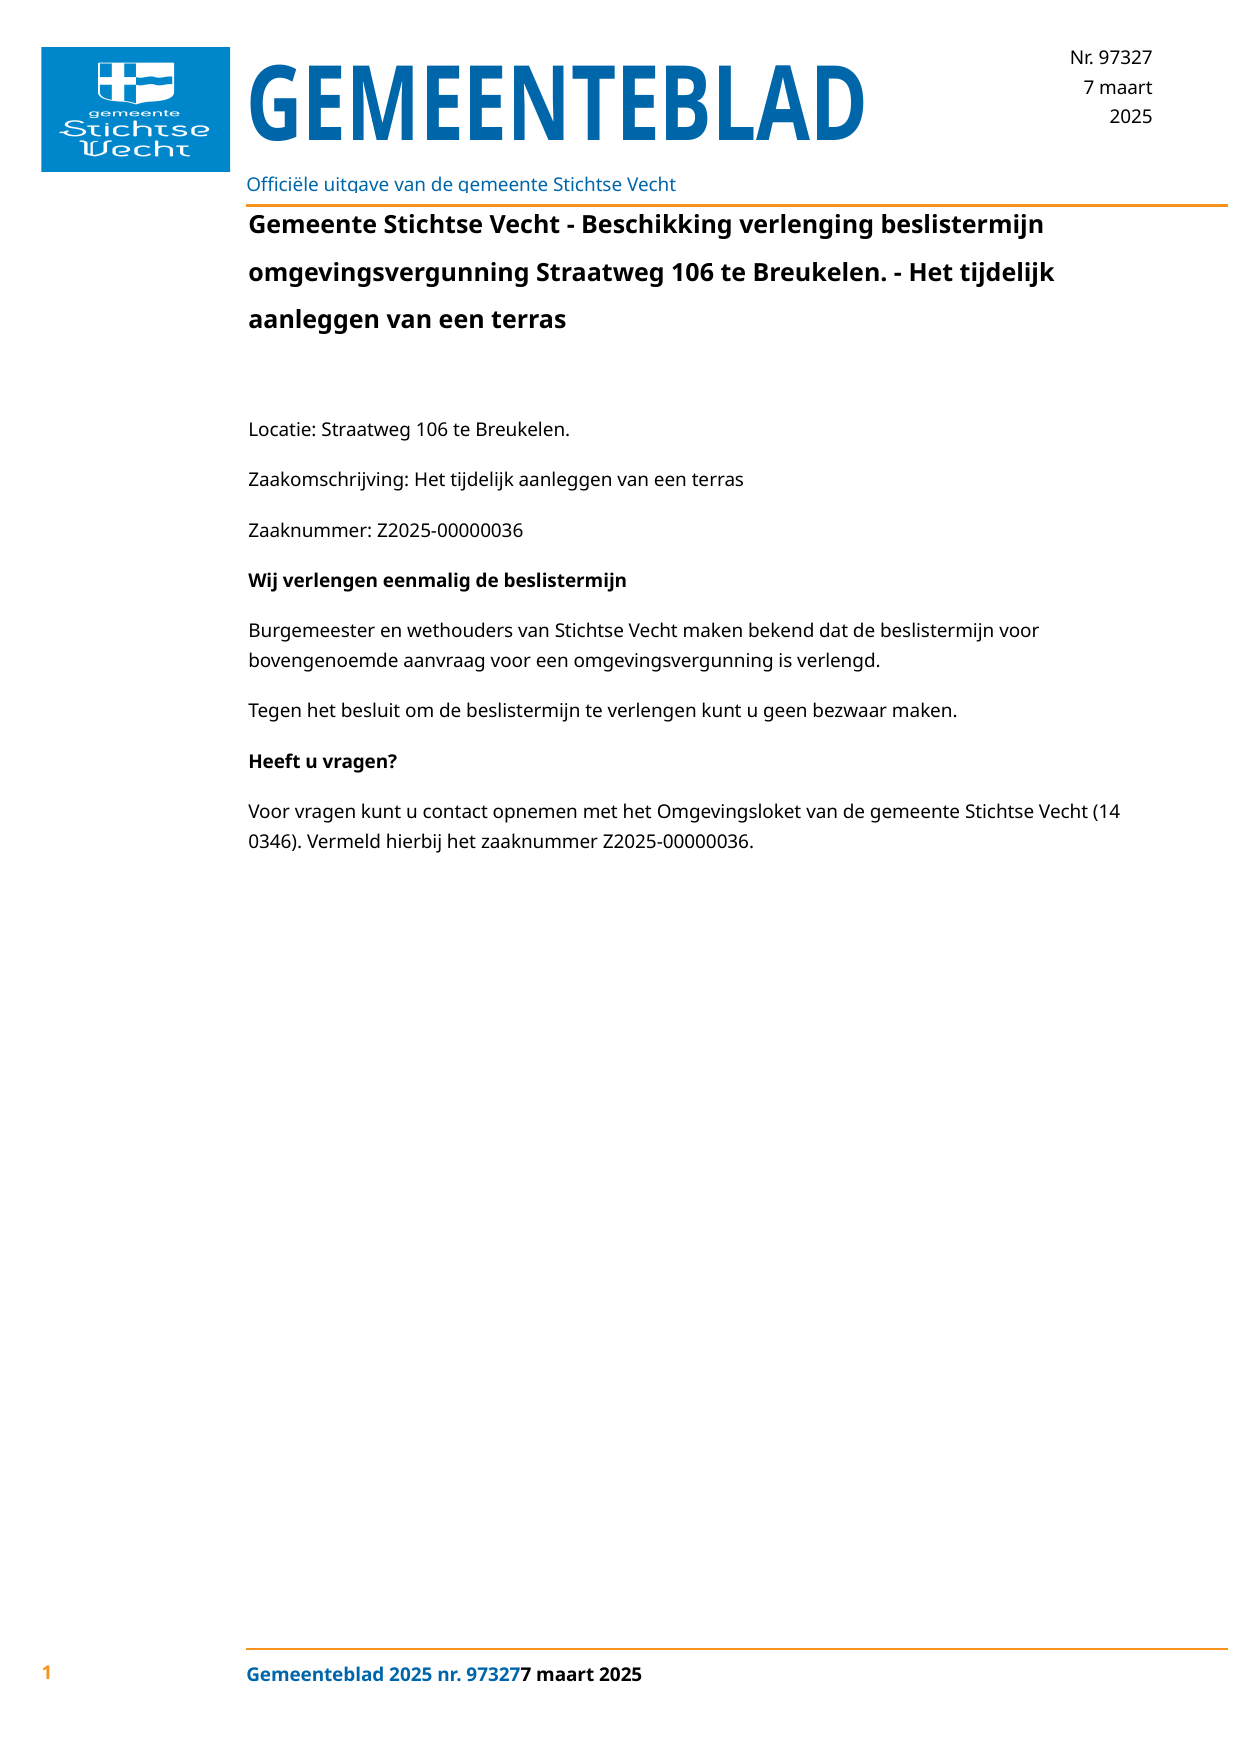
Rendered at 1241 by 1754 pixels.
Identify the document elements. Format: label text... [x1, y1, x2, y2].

text Burgemeester en wethouders van Stichtse Vecht maken bekend dat de beslistermijn voor bovengenoemde aanvraag voor een omgevingsvergunning is verlengd. [248, 618, 1152, 673]
text Wij verlengen eenmalig de beslistermijn [248, 567, 1152, 593]
text Tegen het besluit om de beslistermijn te verlengen kunt u geen bezwaar maken. [248, 698, 1152, 723]
text Voor vragen kunt u contact opnemen met het Omgevingsloket van de gemeente Stichtse Vecht (14 0346). Vermeld hierbij het zaaknummer Z2025-00000036. [248, 798, 1152, 854]
picture [99, 63, 135, 101]
picture [137, 63, 174, 103]
text Zaaknummer: Z2025-00000036 [248, 517, 1152, 542]
text Locatie: Straatweg 106 te Breukelen. [248, 416, 1152, 442]
text Zaakomschrijving: Het tijdelijk aanleggen van een terras [248, 466, 1152, 492]
text Heeft u vragen? [248, 748, 1152, 774]
text Gemeente Stichtse Vecht - Beschikking verlenging beslistermijn omgevingsvergunning Straatweg 106 te Breukelen. - Het tijdelijk aanleggen van een terras [248, 207, 1152, 336]
